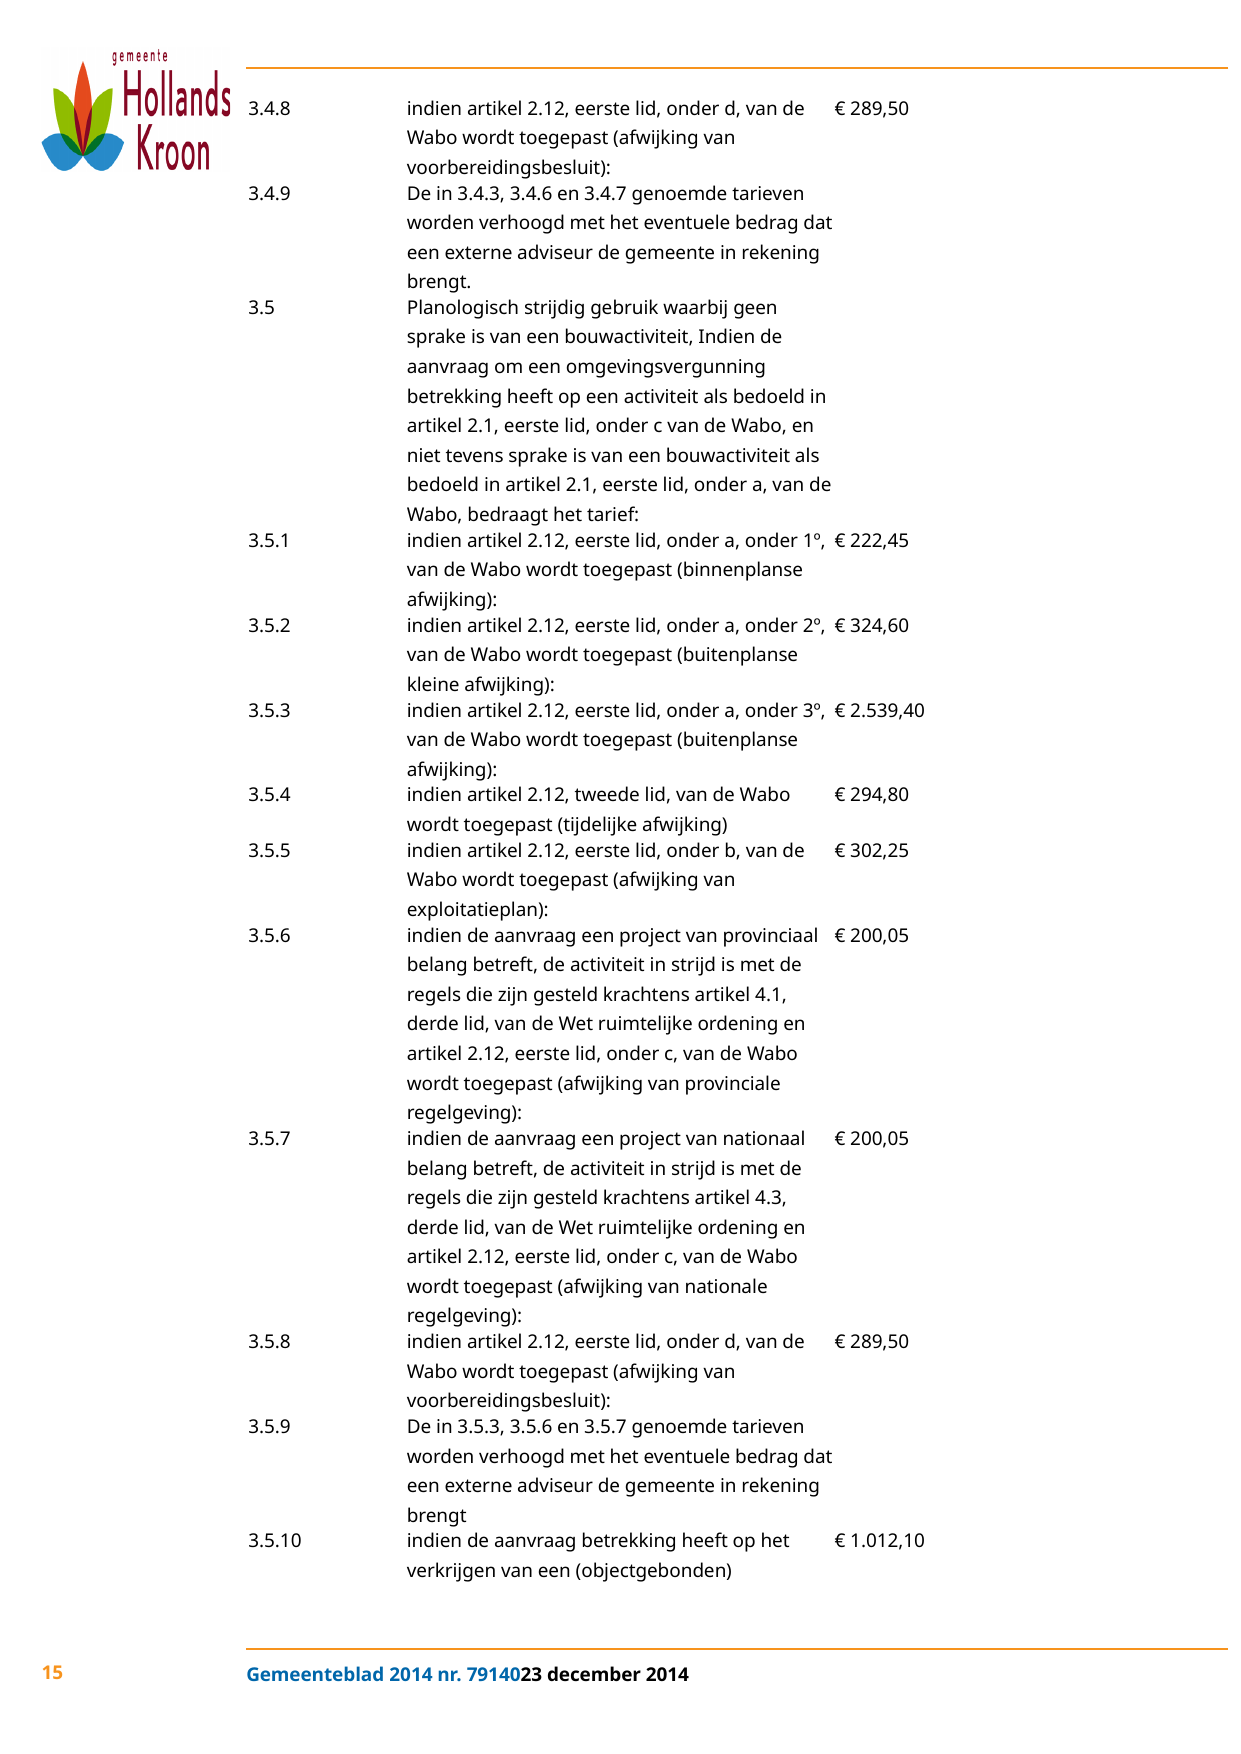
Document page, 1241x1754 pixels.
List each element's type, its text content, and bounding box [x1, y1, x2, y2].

table_cell [993, 612, 1152, 697]
table_cell [993, 1328, 1152, 1413]
table_cell € 222,45 [834, 527, 993, 612]
table_cell 3.5.10 [248, 1528, 407, 1583]
table_cell indien de aanvraag een project van provinciaal belang betreft, de activiteit in strijd is met de regels die zijn gesteld krachtens artikel 4.1, derde lid, van de Wet ruimtelijke ordening en artikel 2.12, eerste lid, onder c, van de Wabo wordt toegepast (afwijking van provinciale regelgeving): [407, 922, 834, 1125]
table_cell 3.5.7 [248, 1125, 407, 1328]
table_cell 3.5.6 [248, 922, 407, 1125]
table_cell Planologisch strijdig gebruik waarbij geen sprake is van een bouwactiviteit, Indien de aanvraag om een omgevingsvergunning betrekking heeft op een activiteit als bedoeld in artikel 2.1, eerste lid, onder c van de Wabo, en niet tevens sprake is van een bouwactiviteit als bedoeld in artikel 2.1, eerste lid, onder a, van de Wabo, bedraagt het tarief: [407, 294, 834, 527]
table_cell [993, 697, 1152, 782]
table_cell 3.5.2 [248, 612, 407, 697]
table_cell [834, 1413, 993, 1528]
table_cell 3.5.8 [248, 1328, 407, 1413]
table_cell 3.5.9 [248, 1413, 407, 1528]
table_cell indien artikel 2.12, eerste lid, onder a, onder 3º, van de Wabo wordt toegepast (buitenplanse afwijking): [407, 697, 834, 782]
table_cell indien artikel 2.12, eerste lid, onder d, van de Wabo wordt toegepast (afwijking van voorbereidingsbesluit): [407, 95, 834, 180]
table_cell [993, 527, 1152, 612]
table_cell [993, 837, 1152, 922]
table_cell indien artikel 2.12, eerste lid, onder a, onder 1º, van de Wabo wordt toegepast (binnenplanse afwijking): [407, 527, 834, 612]
table_cell 3.5.5 [248, 837, 407, 922]
table_cell € 200,05 [834, 922, 993, 1125]
table_cell [993, 922, 1152, 1125]
table_cell € 324,60 [834, 612, 993, 697]
table_cell indien artikel 2.12, eerste lid, onder b, van de Wabo wordt toegepast (afwijking van exploitatieplan): [407, 837, 834, 922]
table_cell De in 3.5.3, 3.5.6 en 3.5.7 genoemde tarieven worden verhoogd met het eventuele bedrag dat een externe adviseur de gemeente in rekening brengt [407, 1413, 834, 1528]
table_cell [834, 180, 993, 294]
table_cell [993, 180, 1152, 294]
table_cell € 1.012,10 [834, 1528, 993, 1583]
table_cell [993, 95, 1152, 180]
table_cell 3.4.8 [248, 95, 407, 180]
table_cell [993, 1125, 1152, 1328]
table_cell € 289,50 [834, 95, 993, 180]
table_cell [993, 1528, 1152, 1583]
table_cell [993, 1413, 1152, 1528]
table_cell indien artikel 2.12, eerste lid, onder d, van de Wabo wordt toegepast (afwijking van voorbereidingsbesluit): [407, 1328, 834, 1413]
table_cell indien de aanvraag betrekking heeft op het verkrijgen van een (objectgebonden) [407, 1528, 834, 1583]
table_cell € 294,80 [834, 782, 993, 837]
picture [41, 47, 231, 172]
table_cell indien de aanvraag een project van nationaal belang betreft, de activiteit in strijd is met de regels die zijn gesteld krachtens artikel 4.3, derde lid, van de Wet ruimtelijke ordening en artikel 2.12, eerste lid, onder c, van de Wabo wordt toegepast (afwijking van nationale regelgeving): [407, 1125, 834, 1328]
table_cell De in 3.4.3, 3.4.6 en 3.4.7 genoemde tarieven worden verhoogd met het eventuele bedrag dat een externe adviseur de gemeente in rekening brengt. [407, 180, 834, 294]
table_cell indien artikel 2.12, eerste lid, onder a, onder 2º, van de Wabo wordt toegepast (buitenplanse kleine afwijking): [407, 612, 834, 697]
table_cell € 289,50 [834, 1328, 993, 1413]
table_cell 3.5 [248, 294, 407, 527]
table_cell [834, 294, 993, 527]
table_cell € 200,05 [834, 1125, 993, 1328]
table_cell € 302,25 [834, 837, 993, 922]
table_cell [993, 782, 1152, 837]
table_cell 3.5.1 [248, 527, 407, 612]
table_cell indien artikel 2.12, tweede lid, van de Wabo wordt toegepast (tijdelijke afwijking) [407, 782, 834, 837]
table_cell 3.5.3 [248, 697, 407, 782]
table_cell 3.4.9 [248, 180, 407, 294]
table_cell € 2.539,40 [834, 697, 993, 782]
table_cell 3.5.4 [248, 782, 407, 837]
table_cell [993, 294, 1152, 527]
